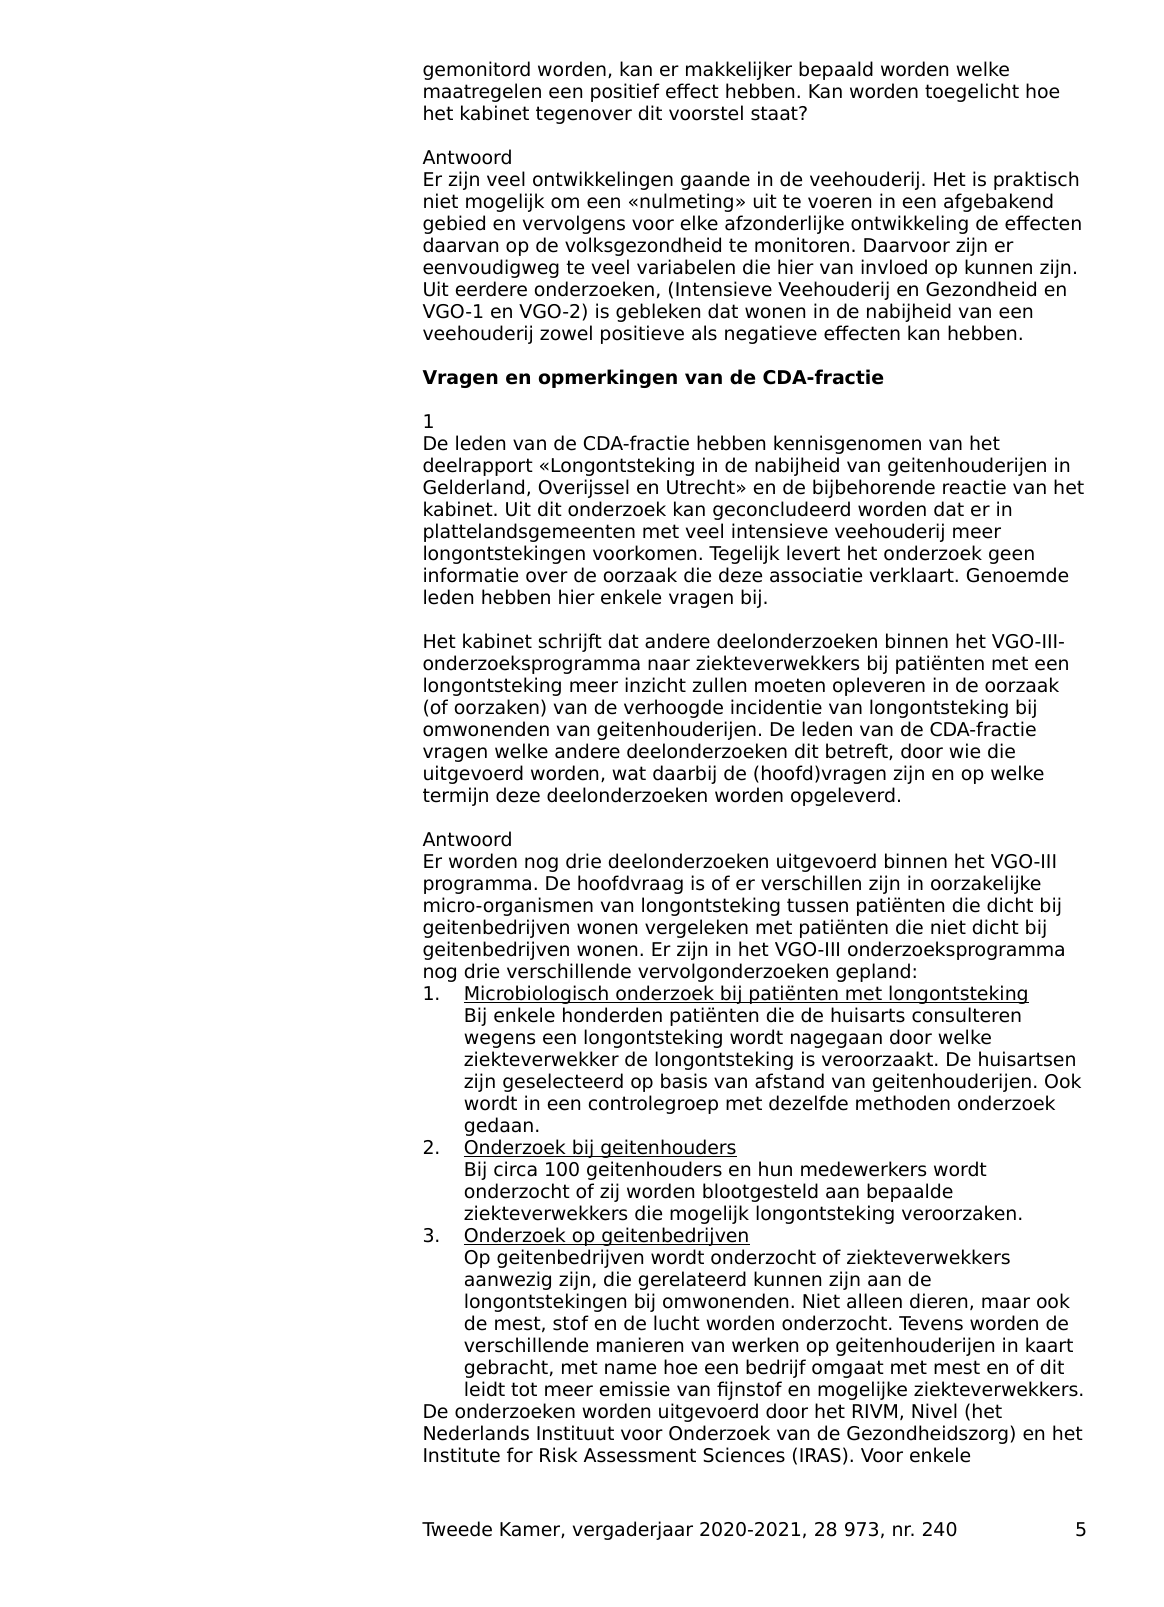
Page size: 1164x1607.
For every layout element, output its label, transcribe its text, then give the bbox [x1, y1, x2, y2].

text 2. Onderzoek bij geitenhouders [422, 1137, 1087, 1159]
text Er zijn veel ontwikkelingen gaande in de veehouderij. Het is praktisch niet mogelijk om een «nulmeting» uit te voeren in een afgebakend gebied en vervolgens voor elke afzonderlijke ontwikkeling de effecten daarvan op de volksgezondheid te monitoren. Daarvoor zijn er eenvoudigweg te veel variabelen die hier van invloed op kunnen zijn. Uit eerdere onderzoeken, (Intensieve Veehouderij en Gezondheid en VGO-1 en VGO-2) is gebleken dat wonen in de nabijheid van een veehouderij zowel positieve als negatieve effecten kan hebben. [422, 169, 1087, 345]
text Het kabinet schrijft dat andere deelonderzoeken binnen het VGO-III-onderzoeksprogramma naar ziekteverwekkers bij patiënten met een longontsteking meer inzicht zullen moeten opleveren in de oorzaak (of oorzaken) van de verhoogde incidentie van longontsteking bij omwonenden van geitenhouderijen. De leden van de CDA-fractie vragen welke andere deelonderzoeken dit betreft, door wie die uitgevoerd worden, wat daarbij de (hoofd)vragen zijn en op welke termijn deze deelonderzoeken worden opgeleverd. [422, 631, 1087, 807]
text Op geitenbedrijven wordt onderzocht of ziekteverwekkers aanwezig zijn, die gerelateerd kunnen zijn aan de longontstekingen bij omwonenden. Niet alleen dieren, maar ook de mest, stof en de lucht worden onderzocht. Tevens worden de verschillende manieren van werken op geitenhouderijen in kaart gebracht, met name hoe een bedrijf omgaat met mest en of dit leidt tot meer emissie van fijnstof en mogelijke ziekteverwekkers. [464, 1247, 1087, 1401]
text Antwoord [422, 829, 1087, 851]
text Antwoord [422, 147, 1087, 169]
text gemonitord worden, kan er makkelijker bepaald worden welke maatregelen een positief effect hebben. Kan worden toegelicht hoe het kabinet tegenover dit voorstel staat? [422, 59, 1087, 125]
text Er worden nog drie deelonderzoeken uitgevoerd binnen het VGO-III programma. De hoofdvraag is of er verschillen zijn in oorzakelijke micro-organismen van longontsteking tussen patiënten die dicht bij geitenbedrijven wonen vergeleken met patiënten die niet dicht bij geitenbedrijven wonen. Er zijn in het VGO-III onderzoeksprogramma nog drie verschillende vervolgonderzoeken gepland: [422, 851, 1087, 983]
text De leden van de CDA-fractie hebben kennisgenomen van het deelrapport «Longontsteking in de nabijheid van geitenhouderijen in Gelderland, Overijssel en Utrecht» en de bijbehorende reactie van het kabinet. Uit dit onderzoek kan geconcludeerd worden dat er in plattelandsgemeenten met veel intensieve veehouderij meer longontstekingen voorkomen. Tegelijk levert het onderzoek geen informatie over de oorzaak die deze associatie verklaart. Genoemde leden hebben hier enkele vragen bij. [422, 433, 1087, 609]
text 1. Microbiologisch onderzoek bij patiënten met longontsteking [422, 983, 1087, 1005]
text Bij enkele honderden patiënten die de huisarts consulteren wegens een longontsteking wordt nagegaan door welke ziekteverwekker de longontsteking is veroorzaakt. De huisartsen zijn geselecteerd op basis van afstand van geitenhouderijen. Ook wordt in een controlegroep met dezelfde methoden onderzoek gedaan. [464, 1005, 1087, 1137]
subtitle Vragen en opmerkingen van de CDA-fractie [422, 367, 1087, 389]
text 1 [422, 411, 1087, 433]
text Bij circa 100 geitenhouders en hun medewerkers wordt onderzocht of zij worden blootgesteld aan bepaalde ziekteverwekkers die mogelijk longontsteking veroorzaken. [464, 1159, 1087, 1225]
text 3. Onderzoek op geitenbedrijven [422, 1225, 1087, 1247]
text De onderzoeken worden uitgevoerd door het RIVM, Nivel (het Nederlands Instituut voor Onderzoek van de Gezondheidszorg) en het Institute for Risk Assessment Sciences (IRAS). Voor enkele [422, 1401, 1087, 1467]
